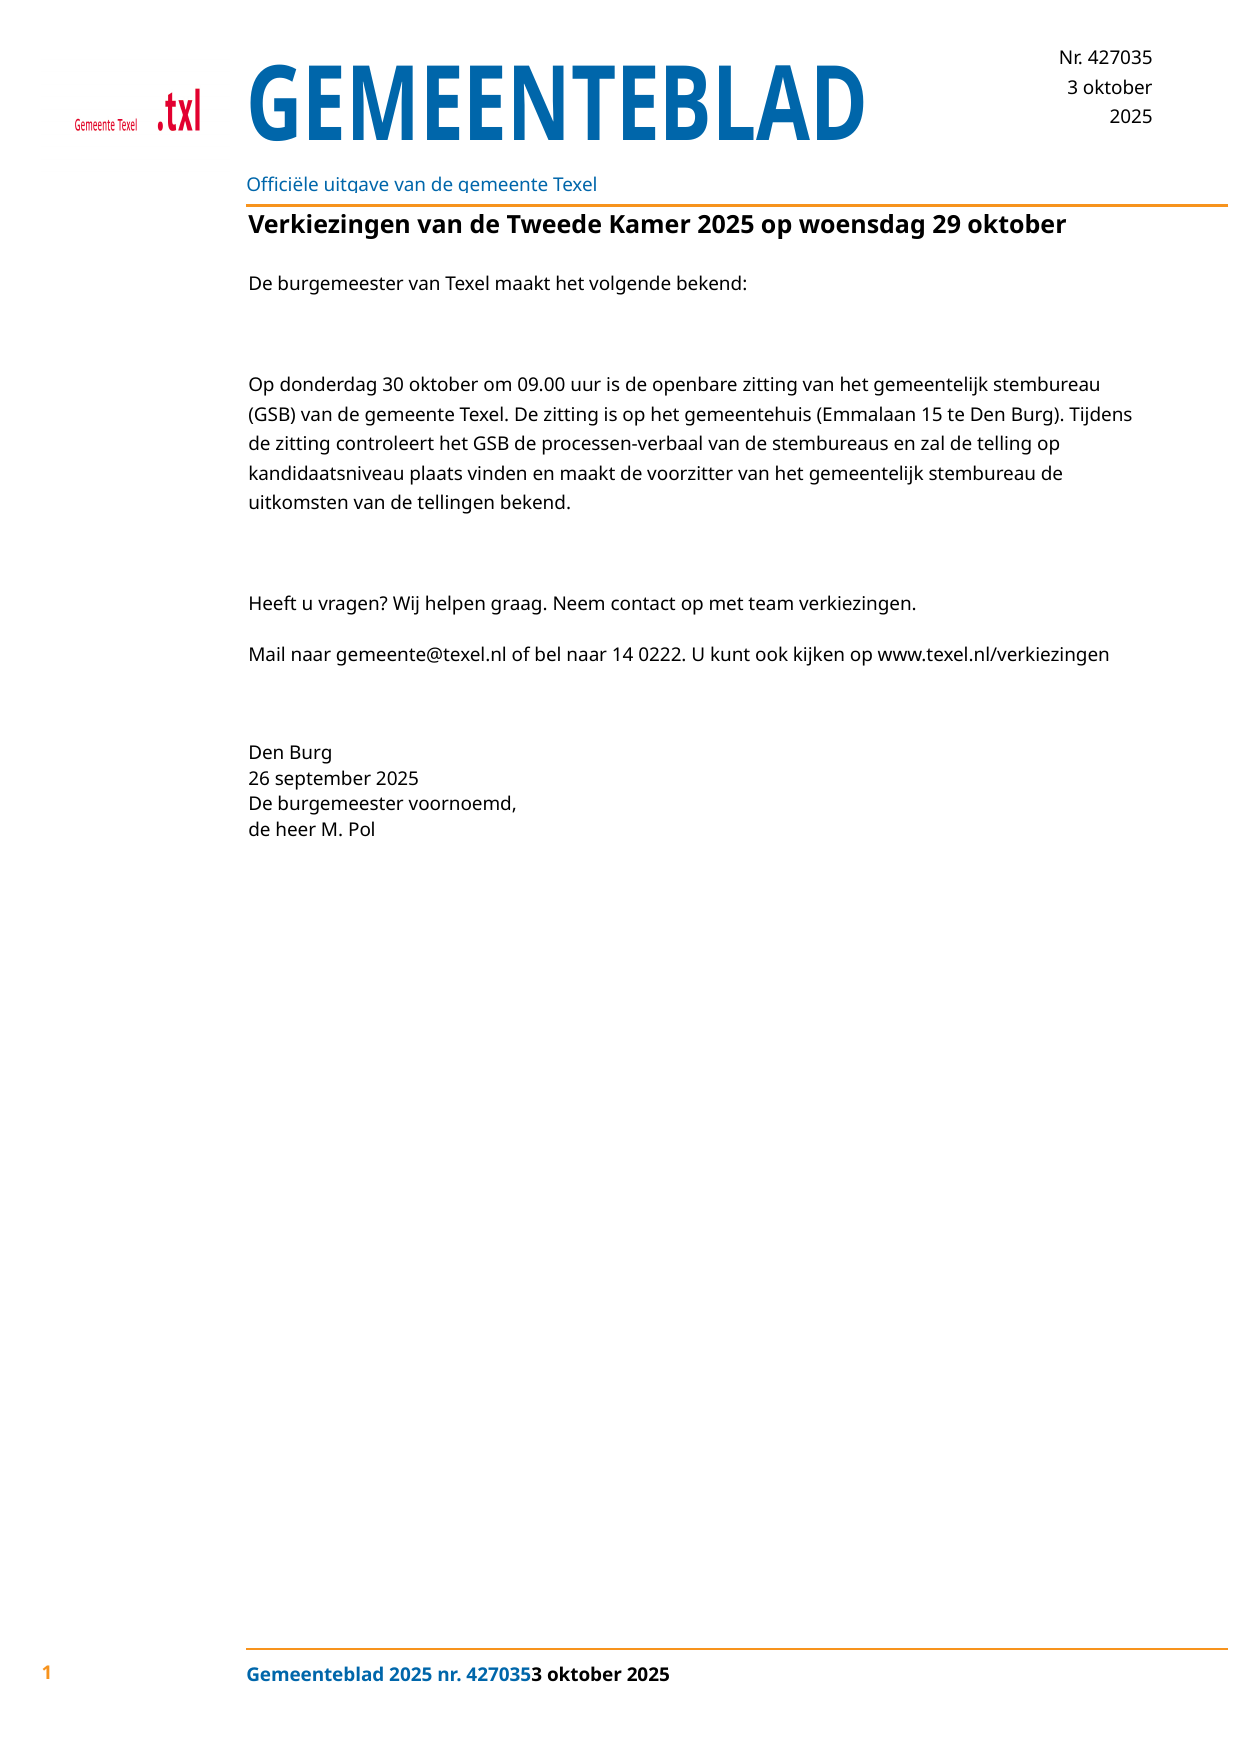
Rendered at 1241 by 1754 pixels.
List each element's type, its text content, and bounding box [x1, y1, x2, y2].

text De burgemeester voornoemd, [248, 790, 1152, 816]
text 26 september 2025 [248, 765, 1152, 790]
picture [41, 47, 231, 172]
text Verkiezingen van de Tweede Kamer 2025 op woensdag 29 oktober [248, 207, 1152, 241]
text de heer M. Pol [248, 816, 1152, 842]
text Op donderdag 30 oktober om 09.00 uur is de openbare zitting van het gemeentelijk stembureau (GSB) van de gemeente Texel. De zitting is op het gemeentehuis (Emmalaan 15 te Den Burg). Tijdens de zitting controleert het GSB de processen-verbaal van de stembureaus en zal de telling op kandidaatsniveau plaats vinden en maakt de voorzitter van het gemeentelijk stembureau de uitkomsten van de tellingen bekend. [248, 371, 1152, 515]
text Mail naar gemeente@texel.nl of bel naar 14 0222. U kunt ook kijken op www.texel.nl/verkiezingen [248, 641, 1152, 666]
text De burgemeester van Texel maakt het volgende bekend: [248, 270, 1152, 296]
text Den Burg [248, 739, 1152, 765]
text Heeft u vragen? Wij helpen graag. Neem contact op met team verkiezingen. [248, 590, 1152, 616]
